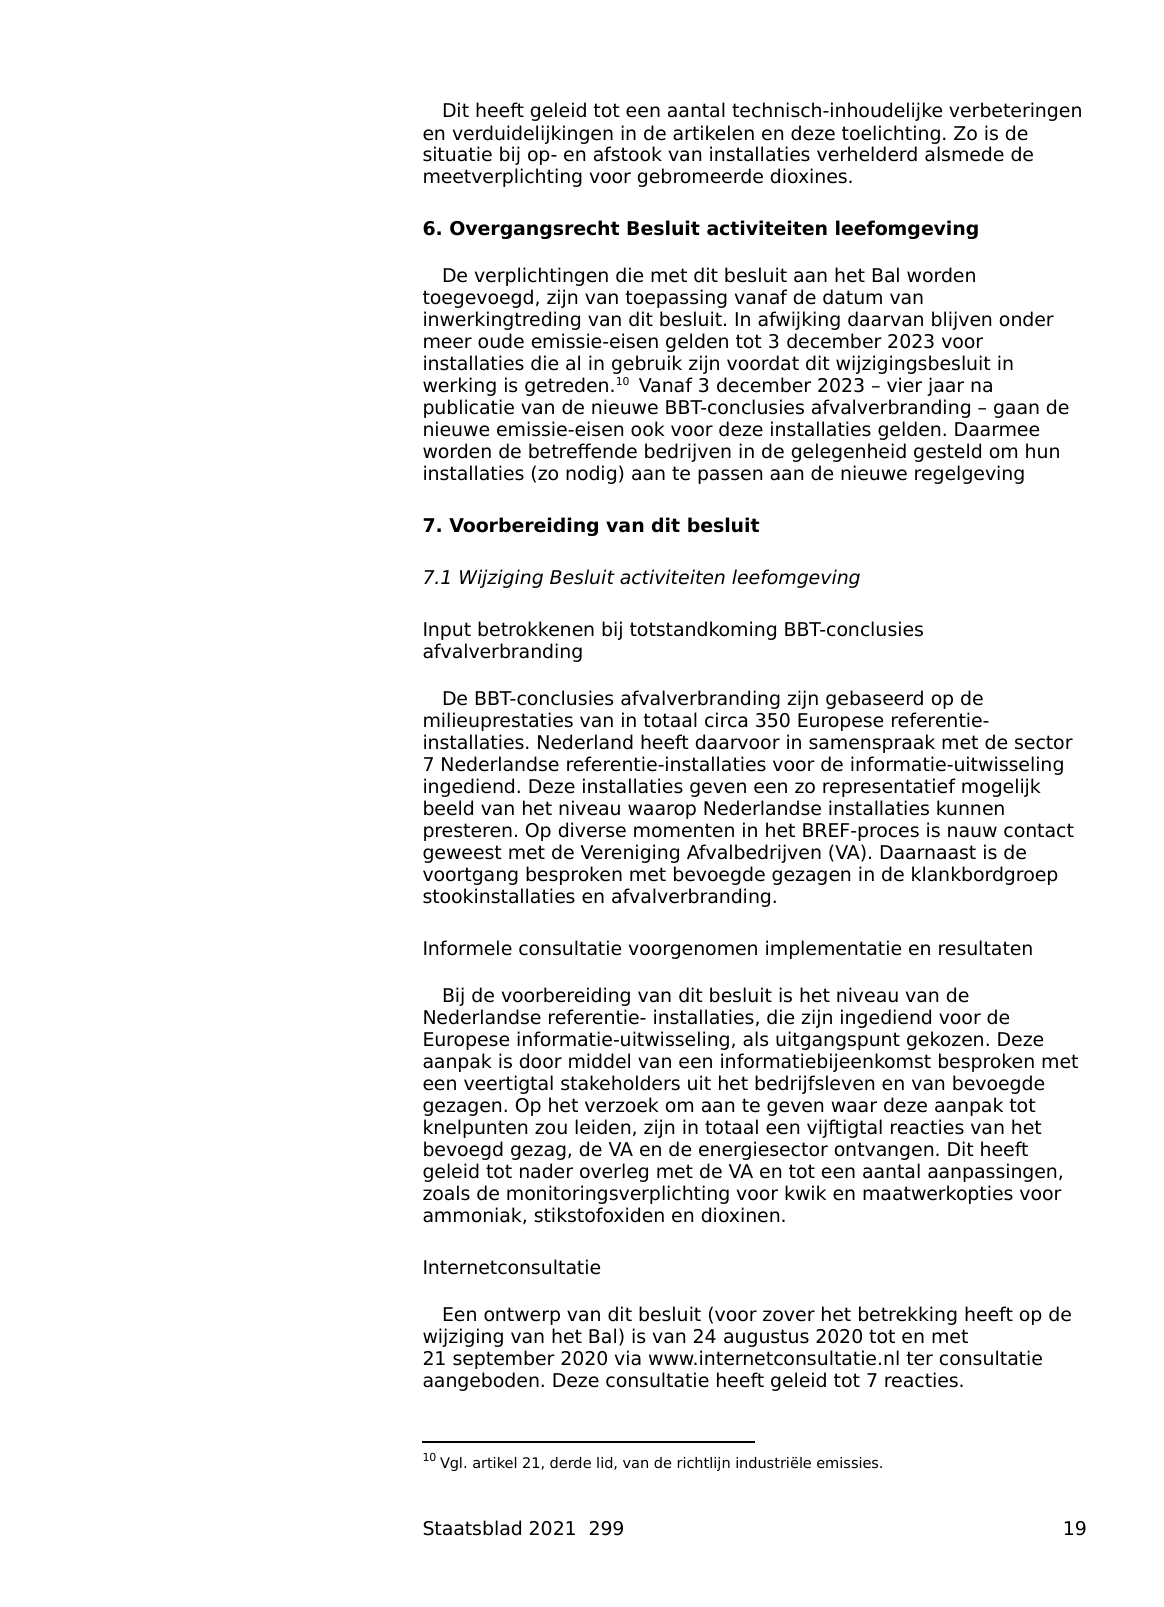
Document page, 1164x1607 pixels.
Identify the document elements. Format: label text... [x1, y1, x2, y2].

subtitle 7. Voorbereiding van dit besluit [422, 515, 1087, 537]
text Vgl. artikel 21, derde lid, van de richtlijn industriële emissies. [422, 1451, 1087, 1473]
subtitle Input betrokkenen bij totstandkoming BBT-conclusies afvalverbranding [422, 619, 1087, 663]
text Dit heeft geleid tot een aantal technisch-inhoudelijke verbeteringen en verduidelijkingen in de artikelen en deze toelichting. Zo is de situatie bij op- en afstook van installaties verhelderd alsmede de meetverplichting voor gebromeerde dioxines. [422, 100, 1087, 188]
subtitle 7.1 Wijziging Besluit activiteiten leefomgeving [422, 567, 1087, 589]
text Bij de voorbereiding van dit besluit is het niveau van de Nederlandse referentie- installaties, die zijn ingediend voor de Europese informatie-uitwisseling, als uitgangspunt gekozen. Deze aanpak is door middel van een informatiebijeenkomst besproken met een veertigtal stakeholders uit het bedrijfsleven en van bevoegde gezagen. Op het verzoek om aan te geven waar deze aanpak tot knelpunten zou leiden, zijn in totaal een vijftigtal reacties van het bevoegd gezag, de VA en de energiesector ontvangen. Dit heeft geleid tot nader overleg met de VA en tot een aantal aanpassingen, zoals de monitoringsverplichting voor kwik en maatwerkopties voor ammoniak, stikstofoxiden en dioxinen. [422, 985, 1087, 1227]
subtitle 6. Overgangsrecht Besluit activiteiten leefomgeving [422, 218, 1087, 240]
subtitle Informele consultatie voorgenomen implementatie en resultaten [422, 938, 1087, 960]
subtitle Internetconsultatie [422, 1257, 1087, 1278]
text De BBT-conclusies afvalverbranding zijn gebaseerd op de milieuprestaties van in totaal circa 350 Europese referentie-installaties. Nederland heeft daarvoor in samenspraak met de sector 7 Nederlandse referentie-installaties voor de informatie-uitwisseling ingediend. Deze installaties geven een zo representatief mogelijk beeld van het niveau waarop Nederlandse installaties kunnen presteren. Op diverse momenten in het BREF-proces is nauw contact geweest met de Vereniging Afvalbedrijven (VA). Daarnaast is de voortgang besproken met bevoegde gezagen in de klankbordgroep stookinstallaties en afvalverbranding. [422, 688, 1087, 908]
text Een ontwerp van dit besluit (voor zover het betrekking heeft op de wijziging van het Bal) is van 24 augustus 2020 tot en met 21 september 2020 via www.internetconsultatie.nl ter consultatie aangeboden. Deze consultatie heeft geleid tot 7 reacties. [422, 1303, 1087, 1391]
text De verplichtingen die met dit besluit aan het Bal worden toegevoegd, zijn van toepassing vanaf de datum van inwerkingtreding van dit besluit. In afwijking daarvan blijven onder meer oude emissie-eisen gelden tot 3 december 2023 voor installaties die al in gebruik zijn voordat dit wijzigingsbesluit in werking is getreden. Vanaf 3 december 2023 – vier jaar na publicatie van de nieuwe BBT-conclusies afvalverbranding – gaan de nieuwe emissie-eisen ook voor deze installaties gelden. Daarmee worden de betreffende bedrijven in de gelegenheid gesteld om hun installaties (zo nodig) aan te passen aan de nieuwe regelgeving [422, 265, 1087, 485]
